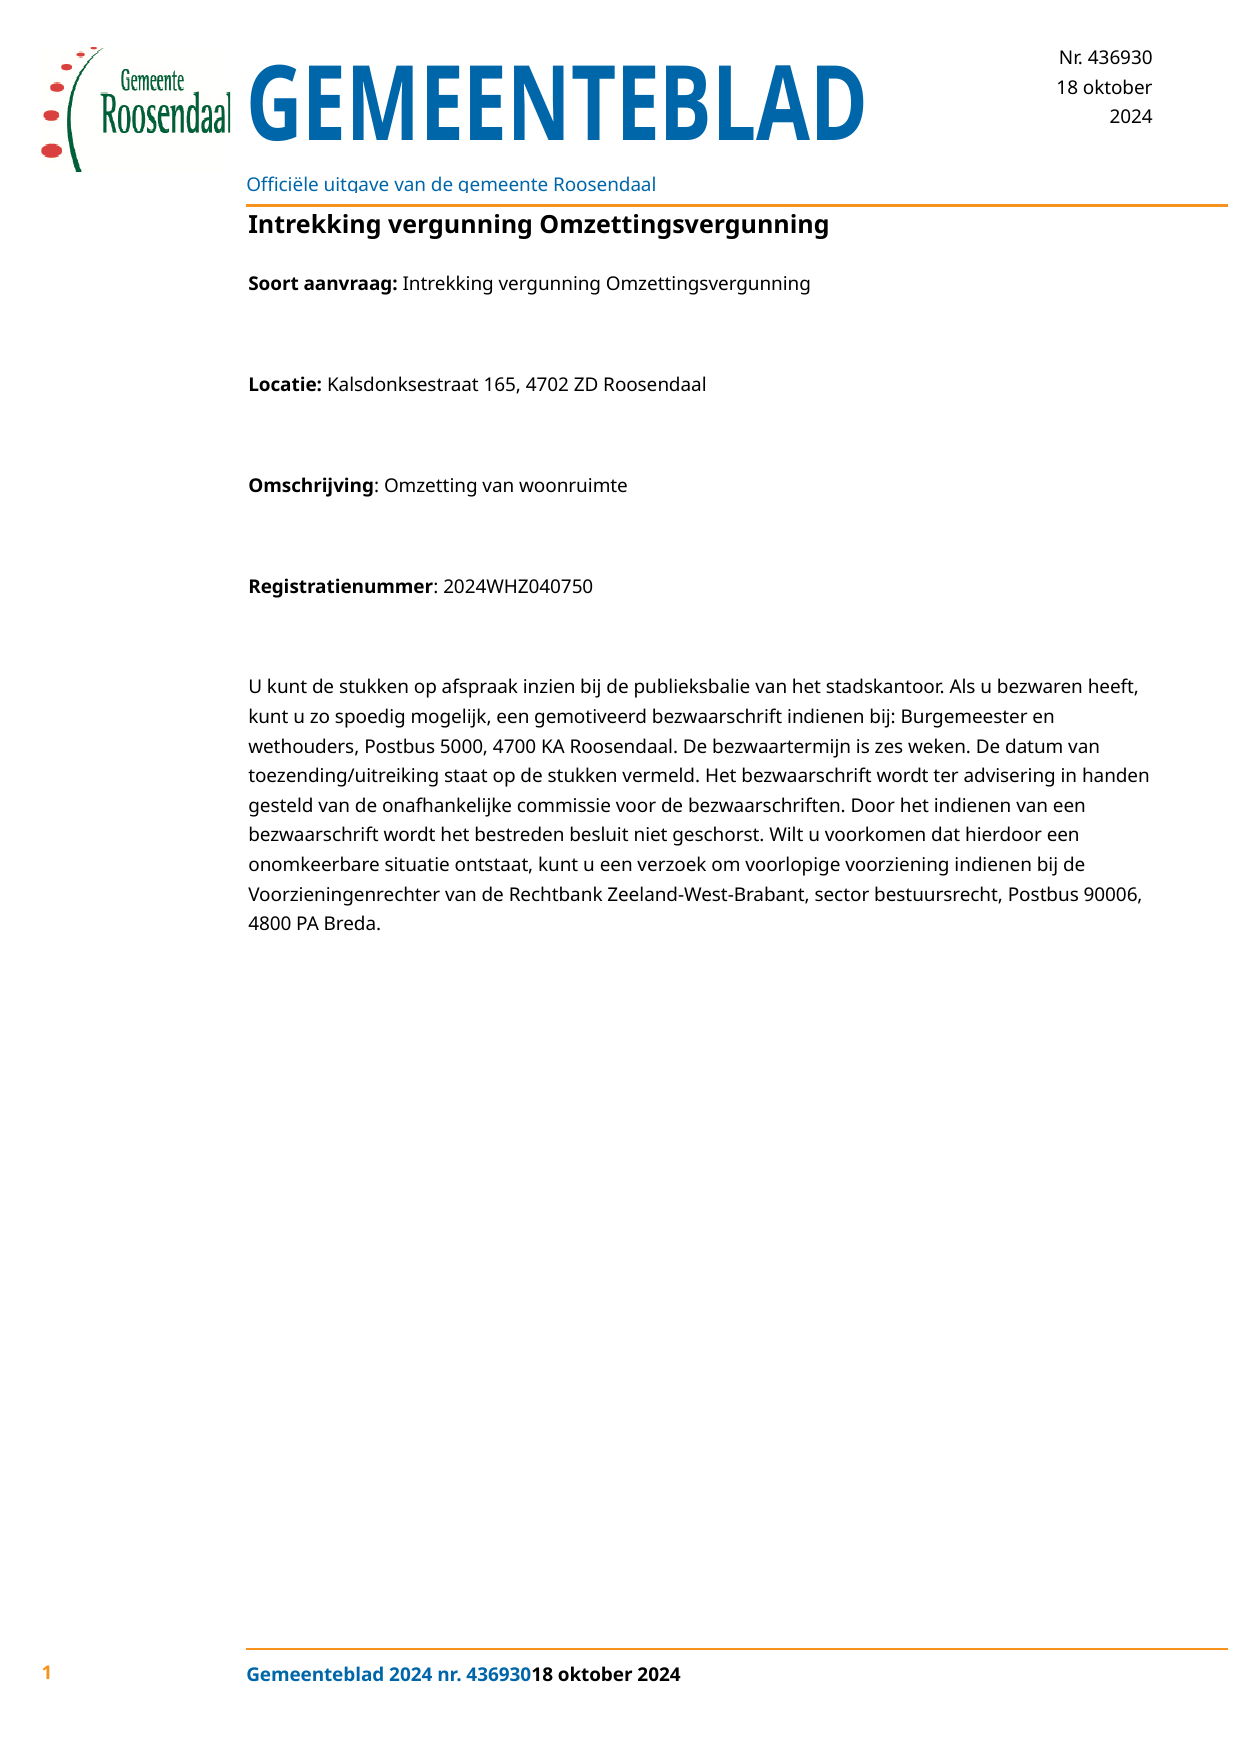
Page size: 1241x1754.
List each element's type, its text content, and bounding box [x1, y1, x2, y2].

text Registratienummer: 2024WHZ040750 [248, 573, 1152, 598]
text Soort aanvraag: Intrekking vergunning Omzettingsvergunning [248, 270, 1152, 296]
picture [41, 47, 231, 172]
text Omschrijving: Omzetting van woonruimte [248, 472, 1152, 498]
text Intrekking vergunning Omzettingsvergunning [248, 207, 1152, 241]
text U kunt de stukken op afspraak inzien bij de publieksbalie van het stadskantoor. Als u bezwaren heeft, kunt u zo spoedig mogelijk, een gemotiveerd bezwaarschrift indienen bij: Burgemeester en wethouders, Postbus 5000, 4700 KA Roosendaal. De bezwaartermijn is zes weken. De datum van toezending/uitreiking staat op de stukken vermeld. Het bezwaarschrift wordt ter advisering in handen gesteld van de onafhankelijke commissie voor de bezwaarschriften. Door het indienen van een bezwaarschrift wordt het bestreden besluit niet geschorst. Wilt u voorkomen dat hierdoor een onomkeerbare situatie ontstaat, kunt u een verzoek om voorlopige voorziening indienen bij de Voorzieningenrechter van de Rechtbank Zeeland-West-Brabant, sector bestuursrecht, Postbus 90006, 4800 PA Breda. [248, 674, 1152, 936]
text Locatie: Kalsdonksestraat 165, 4702 ZD Roosendaal [248, 371, 1152, 397]
